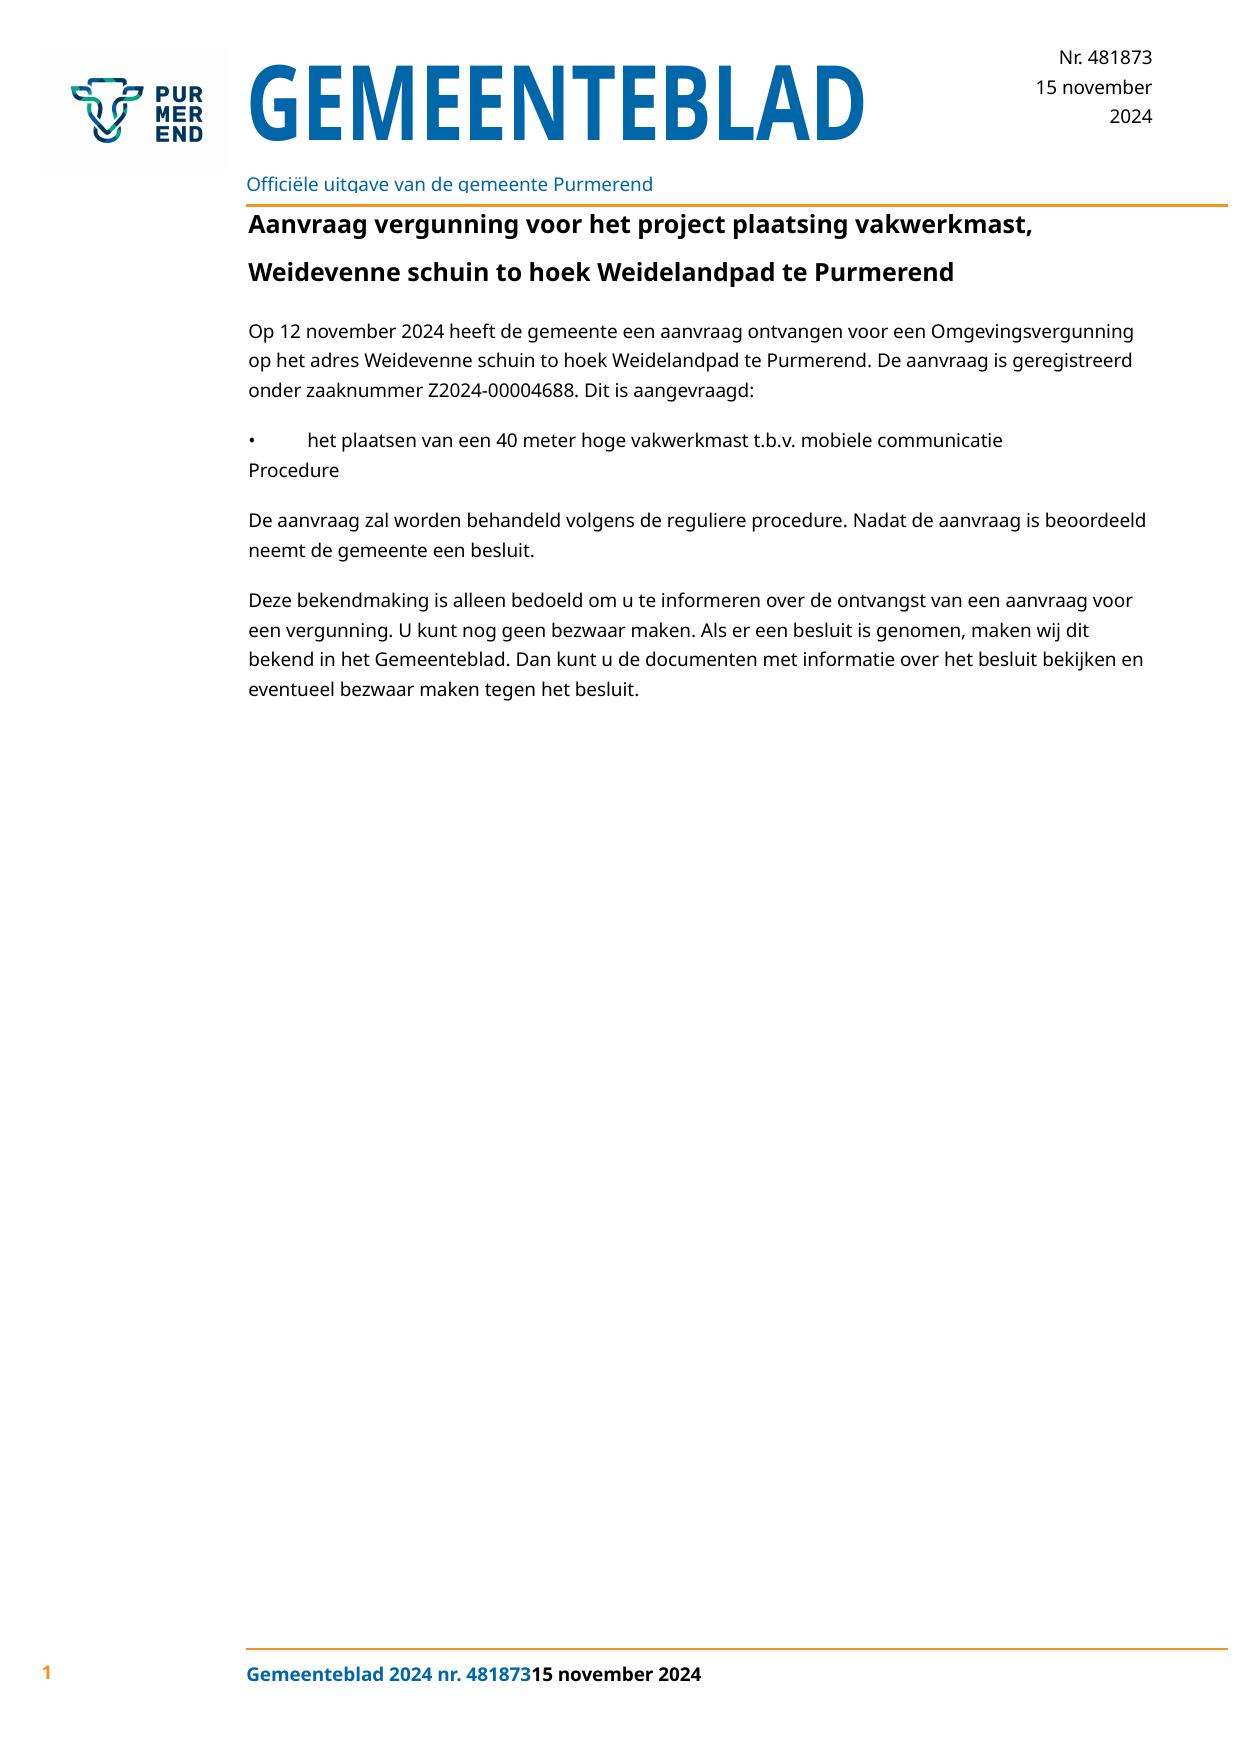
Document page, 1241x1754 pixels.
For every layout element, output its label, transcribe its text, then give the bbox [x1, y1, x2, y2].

text Procedure [248, 457, 1152, 483]
list het plaatsen van een 40 meter hoge vakwerkmast t.b.v. mobiele communicatie [248, 427, 1152, 453]
text De aanvraag zal worden behandeld volgens de reguliere procedure. Nadat de aanvraag is beoordeeld neemt de gemeente een besluit. [248, 507, 1152, 563]
text Op 12 november 2024 heeft de gemeente een aanvraag ontvangen voor een Omgevingsvergunning op het adres Weidevenne schuin to hoek Weidelandpad te Purmerend. De aanvraag is geregistreerd onder zaaknummer Z2024-00004688. Dit is aangevraagd: [248, 318, 1152, 403]
text Deze bekendmaking is alleen bedoeld om u te informeren over de ontvangst van een aanvraag voor een vergunning. U kunt nog geen bezwaar maken. Als er een besluit is genomen, maken wij dit bekend in het Gemeenteblad. Dan kunt u de documenten met informatie over het besluit bekijken en eventueel bezwaar maken tegen het besluit. [248, 587, 1152, 702]
picture [41, 47, 231, 172]
text Aanvraag vergunning voor het project plaatsing vakwerkmast, Weidevenne schuin to hoek Weidelandpad te Purmerend [248, 207, 1152, 288]
